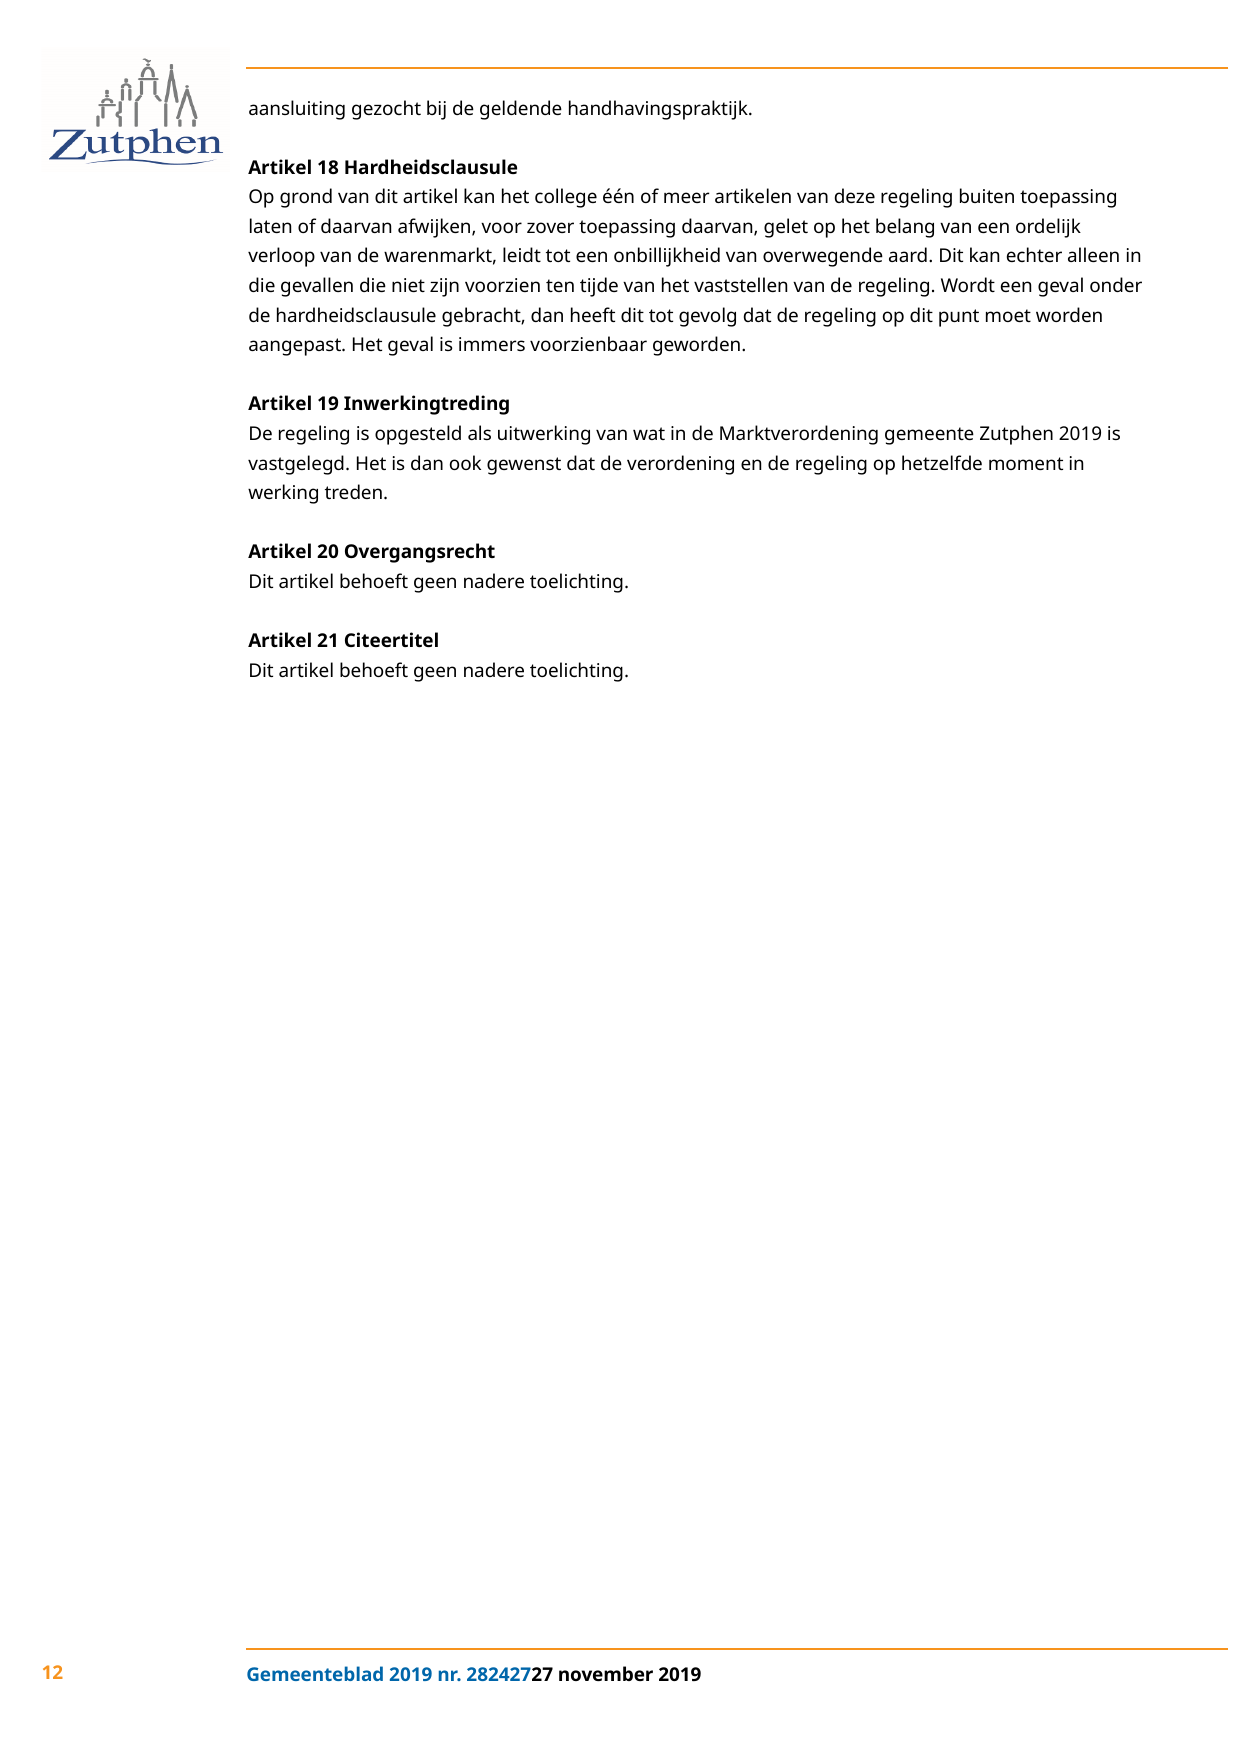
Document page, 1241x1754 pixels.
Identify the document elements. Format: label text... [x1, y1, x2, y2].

text Artikel 20 Overgangsrecht [248, 538, 1152, 564]
text Artikel 21 Citeertitel [248, 627, 1152, 653]
text Dit artikel behoeft geen nadere toelichting. [248, 568, 1152, 594]
picture [41, 47, 231, 172]
text Artikel 19 Inwerkingtreding [248, 391, 1152, 416]
text Artikel 18 Hardheidsclausule [248, 154, 1152, 180]
text Op grond van dit artikel kan het college één of meer artikelen van deze regeling buiten toepassing laten of daarvan afwijken, voor zover toepassing daarvan, gelet op het belang van een ordelijk verloop van de warenmarkt, leidt tot een onbillijkheid van overwegende aard. Dit kan echter alleen in die gevallen die niet zijn voorzien ten tijde van het vaststellen van de regeling. Wordt een geval onder de hardheidsclausule gebracht, dan heeft dit tot gevolg dat de regeling op dit punt moet worden aangepast. Het geval is immers voorzienbaar geworden. [248, 183, 1152, 357]
text Dit artikel behoeft geen nadere toelichting. [248, 657, 1152, 683]
text De regeling is opgesteld als uitwerking van wat in de Marktverordening gemeente Zutphen 2019 is vastgelegd. Het is dan ook gewenst dat de verordening en de regeling op hetzelfde moment in werking treden. [248, 420, 1152, 505]
text aansluiting gezocht bij de geldende handhavingspraktijk. [248, 95, 1152, 121]
